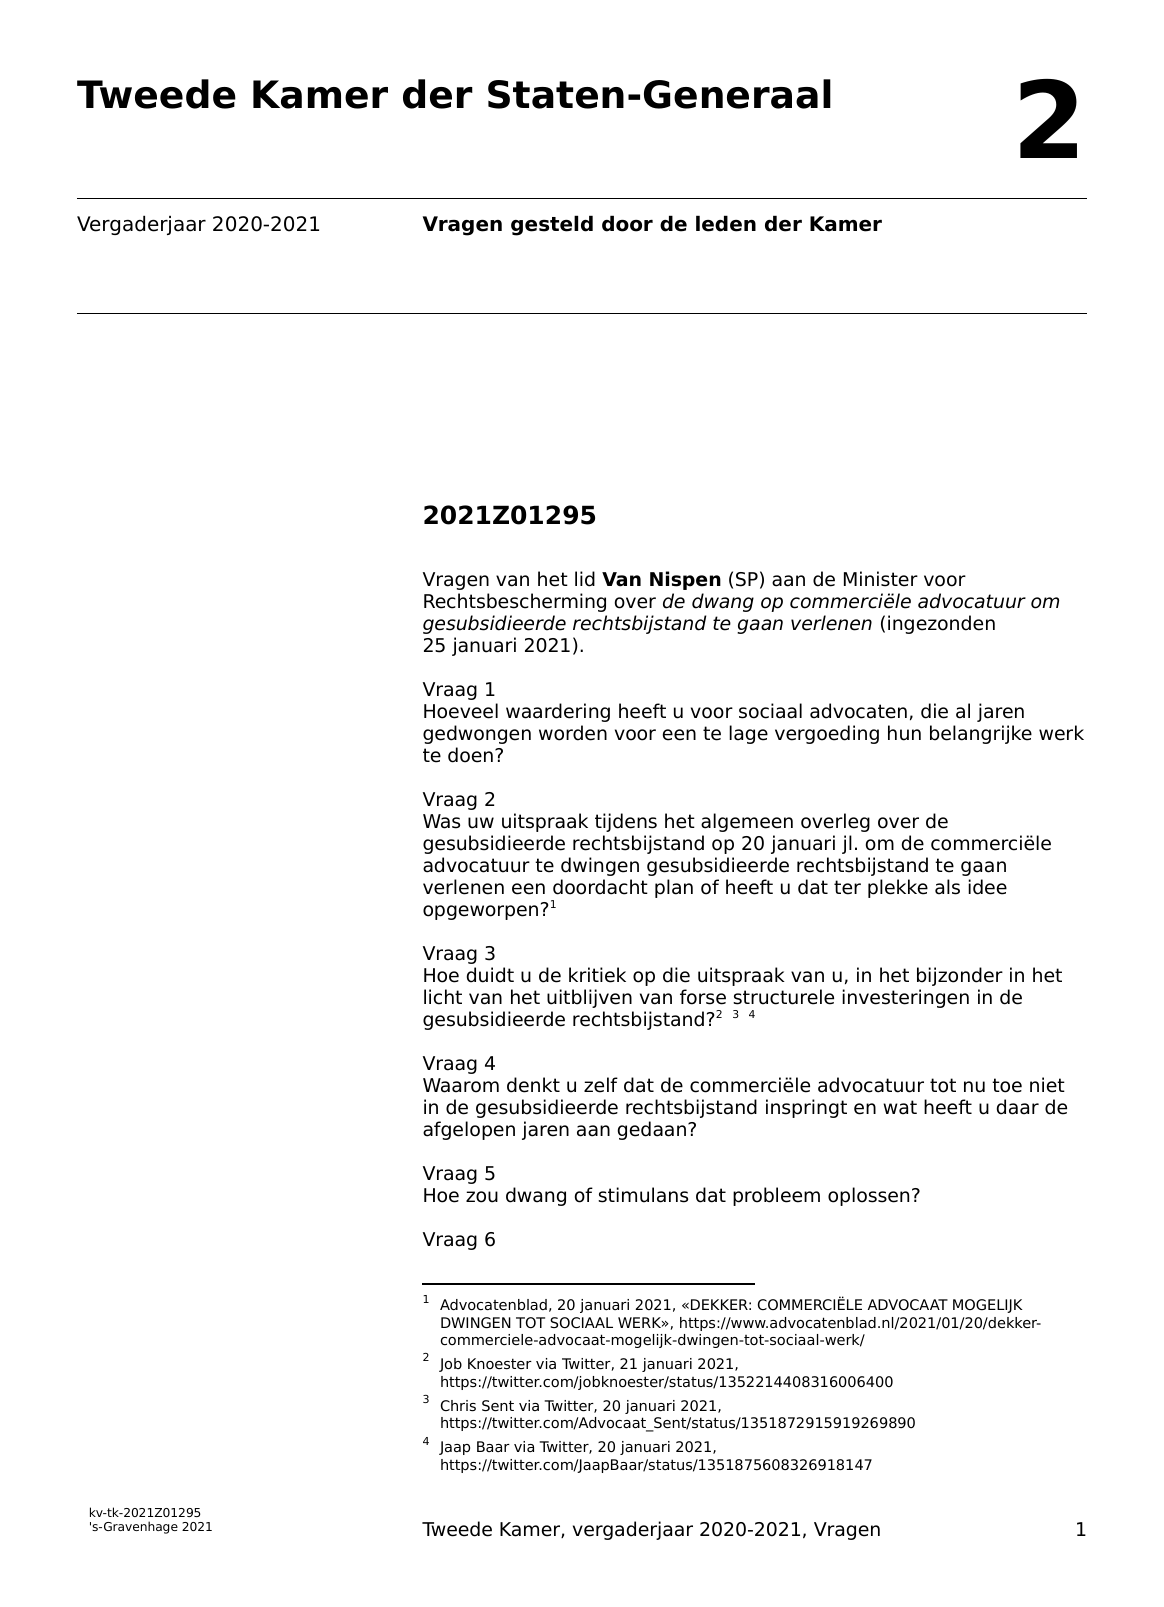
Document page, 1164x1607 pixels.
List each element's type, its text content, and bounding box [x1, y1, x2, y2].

text Hoe zou dwang of stimulans dat probleem oplossen? [422, 1185, 1087, 1207]
text Vraag 3 [422, 943, 1087, 965]
text Advocatenblad, 20 januari 2021, «DEKKER: COMMERCIËLE ADVOCAAT MOGELIJK DWINGEN TOT SOCIAAL WERK», https://www.advocatenblad.nl/2021/01/20/dekker-commerciele-advocaat-mogelijk-dwingen-tot-sociaal-werk/ [422, 1293, 1087, 1349]
table_cell Vragen gesteld door de leden der Kamer [422, 199, 1087, 313]
text Vragen van het lid Van Nispen (SP) aan de Minister voor Rechtsbescherming over de dwang op commerciële advocatuur om gesubsidieerde rechtsbijstand te gaan verlenen (ingezonden 25 januari 2021). [422, 569, 1087, 657]
text Vraag 4 [422, 1053, 1087, 1075]
text Chris Sent via Twitter, 20 januari 2021, https://twitter.com/Advocaat_Sent/status/1351872915919269890 [422, 1393, 1087, 1432]
text Waarom denkt u zelf dat de commerciële advocatuur tot nu toe niet in de gesubsidieerde rechtsbijstand inspringt en wat heeft u daar de afgelopen jaren aan gedaan? [422, 1075, 1087, 1141]
text Vraag 6 [422, 1229, 1087, 1251]
table_header Tweede Kamer der Staten-Generaal [77, 59, 886, 198]
text Job Knoester via Twitter, 21 januari 2021, https://twitter.com/jobknoester/status/1352214408316006400 [422, 1352, 1087, 1391]
table_cell Vergaderjaar 2020-2021 [77, 199, 422, 313]
text Hoe duidt u de kritiek op die uitspraak van u, in het bijzonder in het licht van het uitblijven van forse structurele investeringen in de gesubsidieerde rechtsbijstand? [422, 965, 1087, 1031]
text 's-Gravenhage 2021 [88, 1520, 323, 1534]
text kv-tk-2021Z01295 [88, 1506, 323, 1520]
text Vraag 1 [422, 679, 1087, 701]
table_header 2 [886, 59, 1087, 198]
text Vraag 5 [422, 1163, 1087, 1185]
text Was uw uitspraak tijdens het algemeen overleg over de gesubsidieerde rechtsbijstand op 20 januari jl. om de commerciële advocatuur te dwingen gesubsidieerde rechtsbijstand te gaan verlenen een doordacht plan of heeft u dat ter plekke als idee opgeworpen? [422, 811, 1087, 921]
text Vraag 2 [422, 789, 1087, 811]
text Hoeveel waardering heeft u voor sociaal advocaten, die al jaren gedwongen worden voor een te lage vergoeding hun belangrijke werk te doen? [422, 701, 1087, 767]
text 2021Z01295 [422, 501, 1087, 531]
text Jaap Baar via Twitter, 20 januari 2021, https://twitter.com/JaapBaar/status/1351875608326918147 [422, 1435, 1087, 1474]
